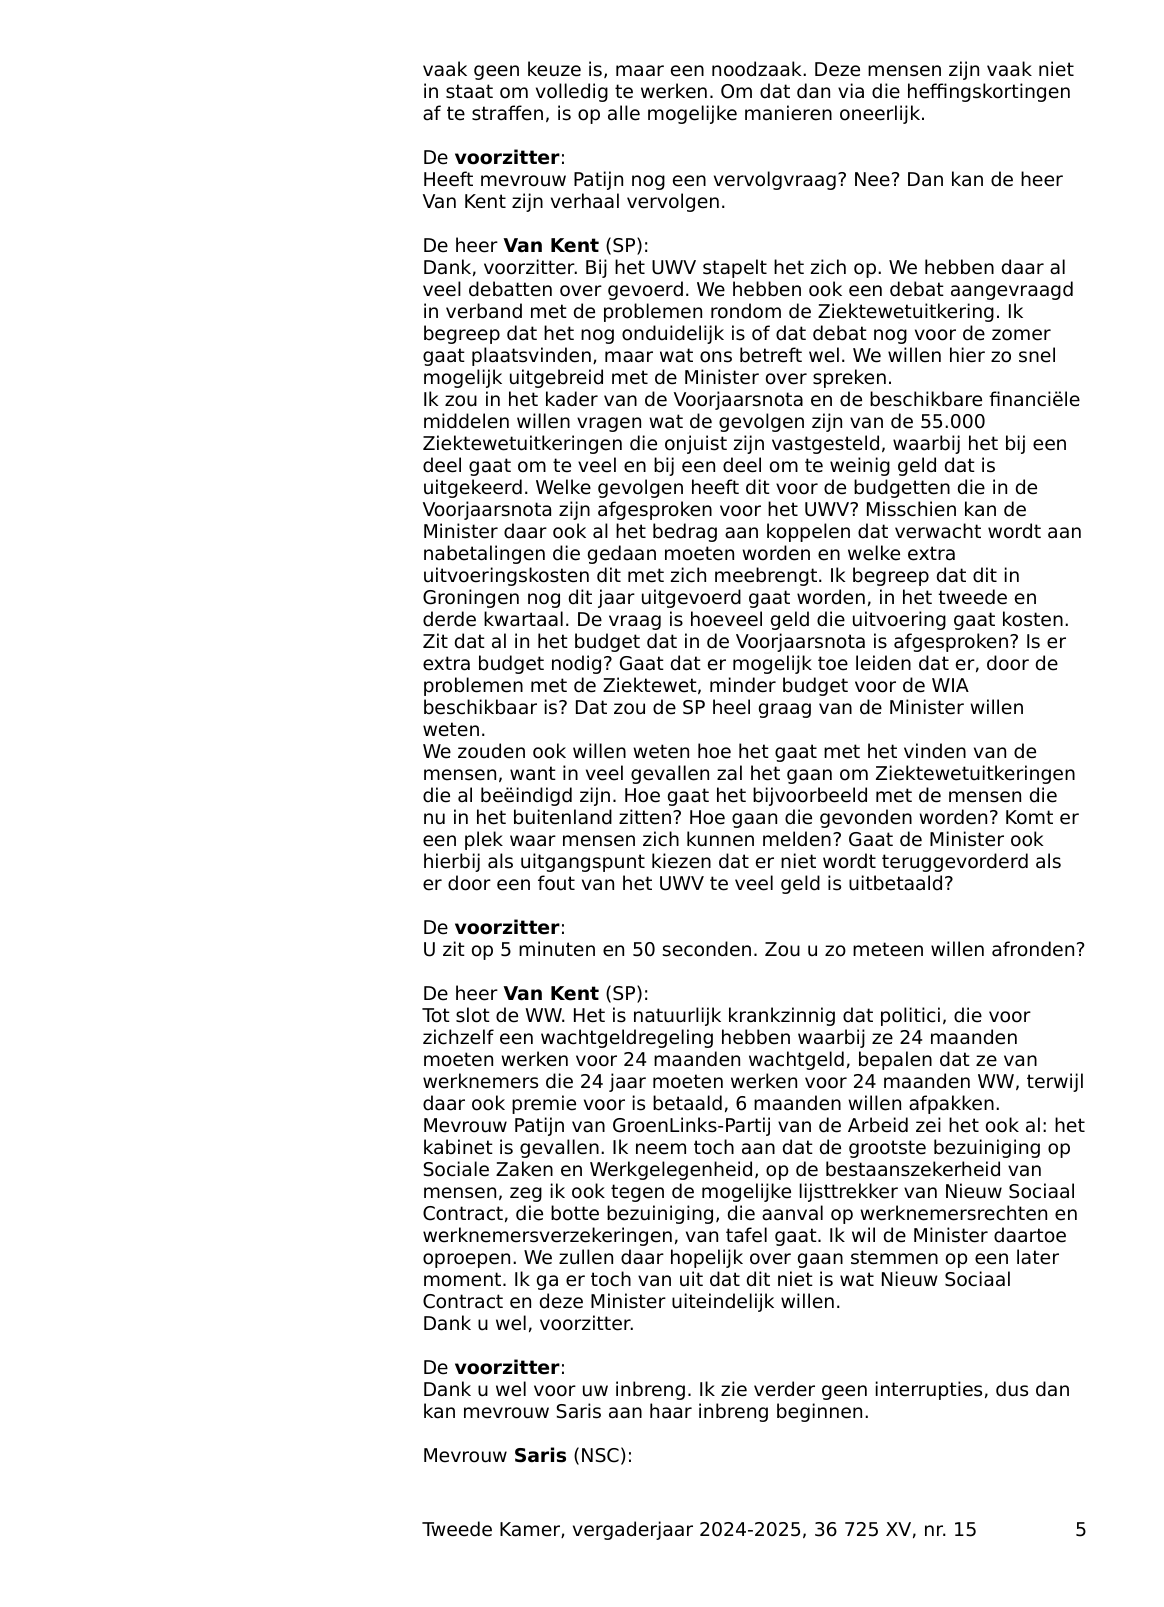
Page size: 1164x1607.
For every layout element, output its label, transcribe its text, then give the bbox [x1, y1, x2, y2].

text We zouden ook willen weten hoe het gaat met het vinden van de mensen, want in veel gevallen zal het gaan om Ziektewetuitkeringen die al beëindigd zijn. Hoe gaat het bijvoorbeeld met de mensen die nu in het buitenland zitten? Hoe gaan die gevonden worden? Komt er een plek waar mensen zich kunnen melden? Gaat de Minister ook hierbij als uitgangspunt kiezen dat er niet wordt teruggevorderd als er door een fout van het UWV te veel geld is uitbetaald? [422, 741, 1087, 895]
text De heer Van Kent (SP): [422, 983, 1087, 1005]
text Heeft mevrouw Patijn nog een vervolgvraag? Nee? Dan kan de heer Van Kent zijn verhaal vervolgen. [422, 169, 1087, 213]
text Dank u wel, voorzitter. [422, 1313, 1087, 1335]
text Mevrouw Saris (NSC): [422, 1445, 1087, 1467]
text De voorzitter: [422, 147, 1087, 169]
text Dank, voorzitter. Bij het UWV stapelt het zich op. We hebben daar al veel debatten over gevoerd. We hebben ook een debat aangevraagd in verband met de problemen rondom de Ziektewetuitkering. Ik begreep dat het nog onduidelijk is of dat debat nog voor de zomer gaat plaatsvinden, maar wat ons betreft wel. We willen hier zo snel mogelijk uitgebreid met de Minister over spreken. [422, 257, 1087, 389]
text Tot slot de WW. Het is natuurlijk krankzinnig dat politici, die voor zichzelf een wachtgeldregeling hebben waarbij ze 24 maanden moeten werken voor 24 maanden wachtgeld, bepalen dat ze van werknemers die 24 jaar moeten werken voor 24 maanden WW, terwijl daar ook premie voor is betaald, 6 maanden willen afpakken. Mevrouw Patijn van GroenLinks-Partij van de Arbeid zei het ook al: het kabinet is gevallen. Ik neem toch aan dat de grootste bezuiniging op Sociale Zaken en Werkgelegenheid, op de bestaanszekerheid van mensen, zeg ik ook tegen de mogelijke lijsttrekker van Nieuw Sociaal Contract, die botte bezuiniging, die aanval op werknemersrechten en werknemersverzekeringen, van tafel gaat. Ik wil de Minister daartoe oproepen. We zullen daar hopelijk over gaan stemmen op een later moment. Ik ga er toch van uit dat dit niet is wat Nieuw Sociaal Contract en deze Minister uiteindelijk willen. [422, 1005, 1087, 1313]
text Ik zou in het kader van de Voorjaarsnota en de beschikbare financiële middelen willen vragen wat de gevolgen zijn van de 55.000 Ziektewetuitkeringen die onjuist zijn vastgesteld, waarbij het bij een deel gaat om te veel en bij een deel om te weinig geld dat is uitgekeerd. Welke gevolgen heeft dit voor de budgetten die in de Voorjaarsnota zijn afgesproken voor het UWV? Misschien kan de Minister daar ook al het bedrag aan koppelen dat verwacht wordt aan nabetalingen die gedaan moeten worden en welke extra uitvoeringskosten dit met zich meebrengt. Ik begreep dat dit in Groningen nog dit jaar uitgevoerd gaat worden, in het tweede en derde kwartaal. De vraag is hoeveel geld die uitvoering gaat kosten. Zit dat al in het budget dat in de Voorjaarsnota is afgesproken? Is er extra budget nodig? Gaat dat er mogelijk toe leiden dat er, door de problemen met de Ziektewet, minder budget voor de WIA beschikbaar is? Dat zou de SP heel graag van de Minister willen weten. [422, 389, 1087, 741]
text De heer Van Kent (SP): [422, 235, 1087, 257]
text De voorzitter: [422, 1357, 1087, 1379]
text U zit op 5 minuten en 50 seconden. Zou u zo meteen willen afronden? [422, 939, 1087, 961]
text vaak geen keuze is, maar een noodzaak. Deze mensen zijn vaak niet in staat om volledig te werken. Om dat dan via die heffingskortingen af te straffen, is op alle mogelijke manieren oneerlijk. [422, 59, 1087, 125]
text De voorzitter: [422, 917, 1087, 939]
text Dank u wel voor uw inbreng. Ik zie verder geen interrupties, dus dan kan mevrouw Saris aan haar inbreng beginnen. [422, 1379, 1087, 1423]
